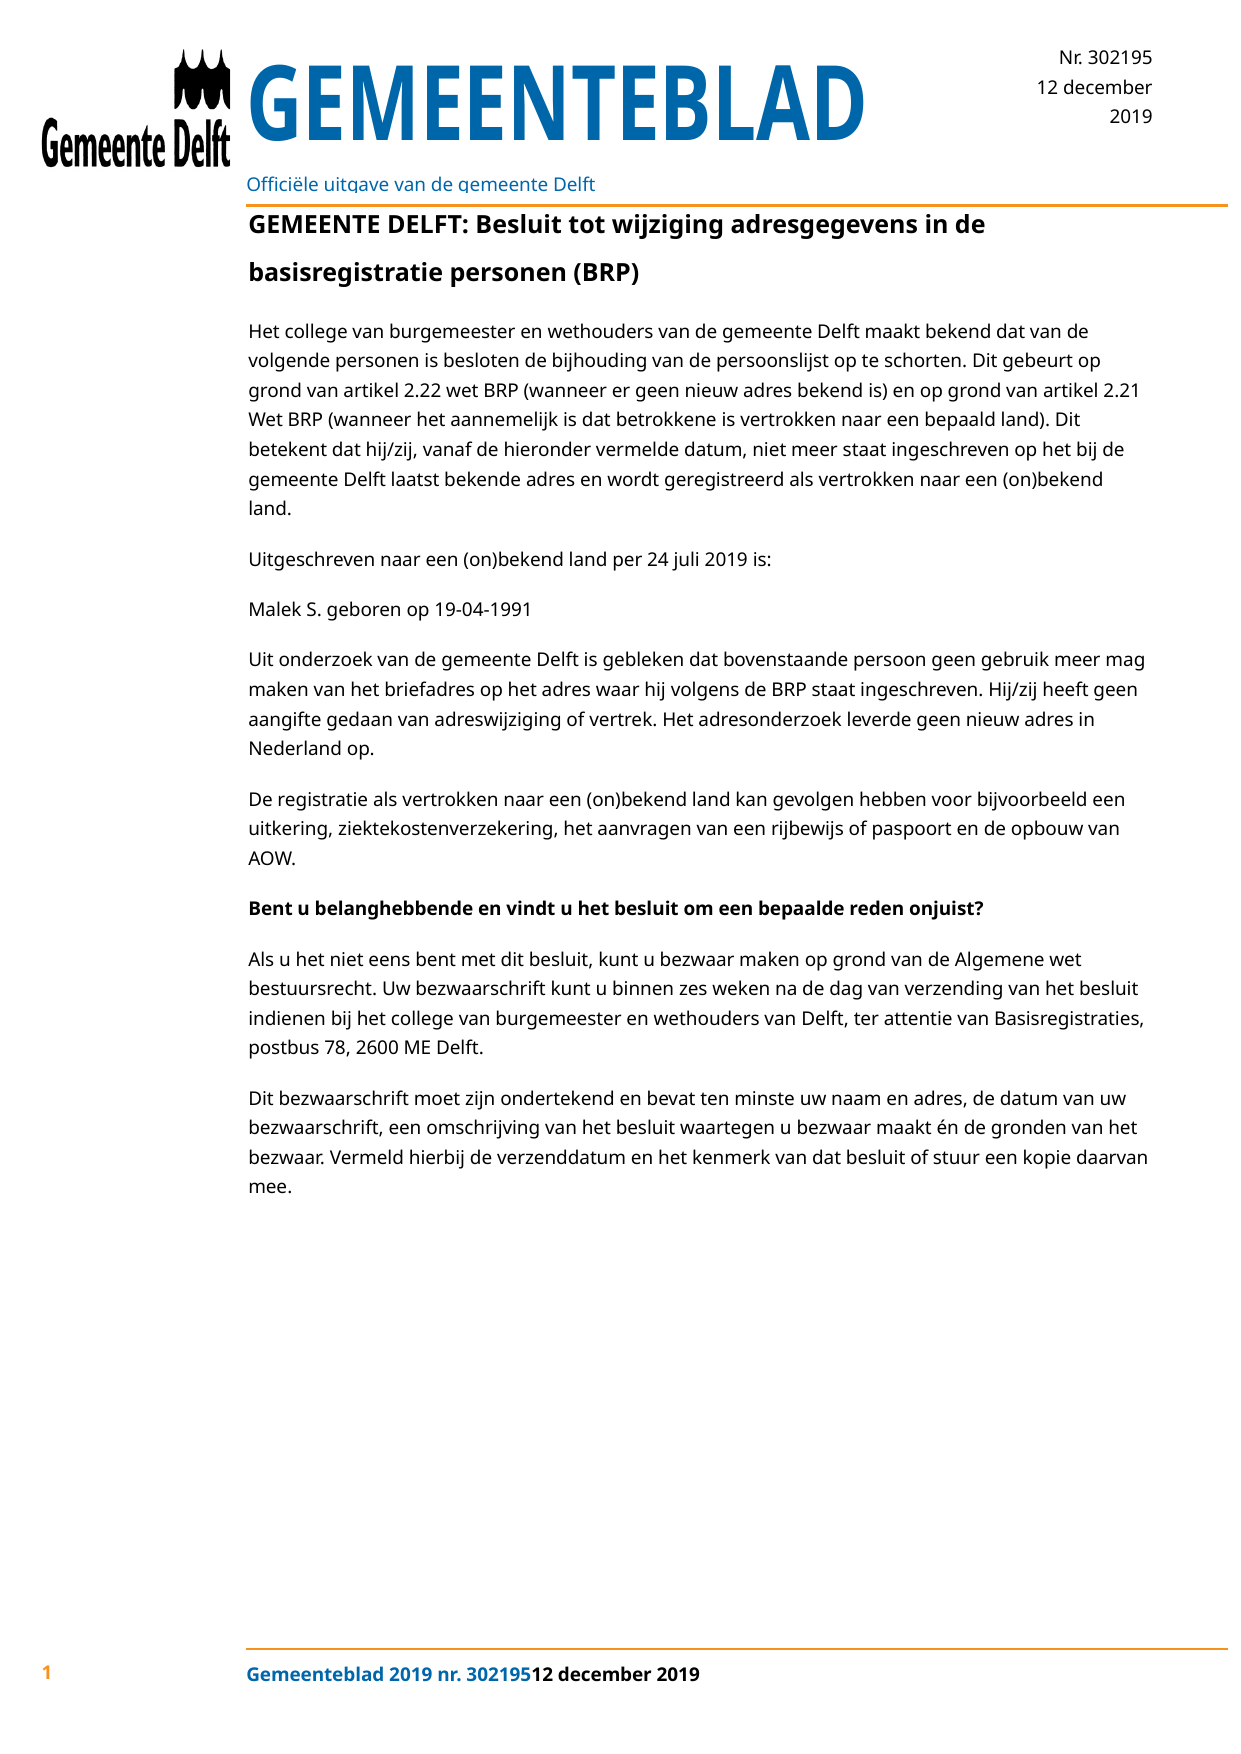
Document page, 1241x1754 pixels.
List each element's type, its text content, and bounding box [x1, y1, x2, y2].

text Als u het niet eens bent met dit besluit, kunt u bezwaar maken op grond van de Algemene wet bestuursrecht. Uw bezwaarschrift kunt u binnen zes weken na de dag van verzending van het besluit indienen bij het college van burgemeester en wethouders van Delft, ter attentie van Basisregistraties, postbus 78, 2600 ME Delft. [248, 946, 1152, 1060]
text Malek S. geboren op 19-04-1991 [248, 596, 1152, 622]
text Bent u belanghebbende en vindt u het besluit om een bepaalde reden onjuist? [248, 895, 1152, 921]
text Uitgeschreven naar een (on)bekend land per 24 juli 2019 is: [248, 546, 1152, 572]
text GEMEENTE DELFT: Besluit tot wijziging adresgegevens in de basisregistratie personen (BRP) [248, 207, 1152, 288]
text Uit onderzoek van de gemeente Delft is gebleken dat bovenstaande persoon geen gebruik meer mag maken van het briefadres op het adres waar hij volgens de BRP staat ingeschreven. Hij/zij heeft geen aangifte gedaan van adreswijziging of vertrek. Het adresonderzoek leverde geen nieuw adres in Nederland op. [248, 647, 1152, 761]
text De registratie als vertrokken naar een (on)bekend land kan gevolgen hebben voor bijvoorbeeld een uitkering, ziektekostenverzekering, het aanvragen van een rijbewijs of paspoort en de opbouw van AOW. [248, 786, 1152, 871]
picture [41, 47, 231, 172]
text Het college van burgemeester en wethouders van de gemeente Delft maakt bekend dat van de volgende personen is besloten de bijhouding van de persoonslijst op te schorten. Dit gebeurt op grond van artikel 2.22 wet BRP (wanneer er geen nieuw adres bekend is) en op grond van artikel 2.21 Wet BRP (wanneer het aannemelijk is dat betrokkene is vertrokken naar een bepaald land). Dit betekent dat hij/zij, vanaf de hieronder vermelde datum, niet meer staat ingeschreven op het bij de gemeente Delft laatst bekende adres en wordt geregistreerd als vertrokken naar een (on)bekend land. [248, 318, 1152, 521]
text Dit bezwaarschrift moet zijn ondertekend en bevat ten minste uw naam en adres, de datum van uw bezwaarschrift, een omschrijving van het besluit waartegen u bezwaar maakt én de gronden van het bezwaar. Vermeld hierbij de verzenddatum en het kenmerk van dat besluit of stuur een kopie daarvan mee. [248, 1085, 1152, 1199]
